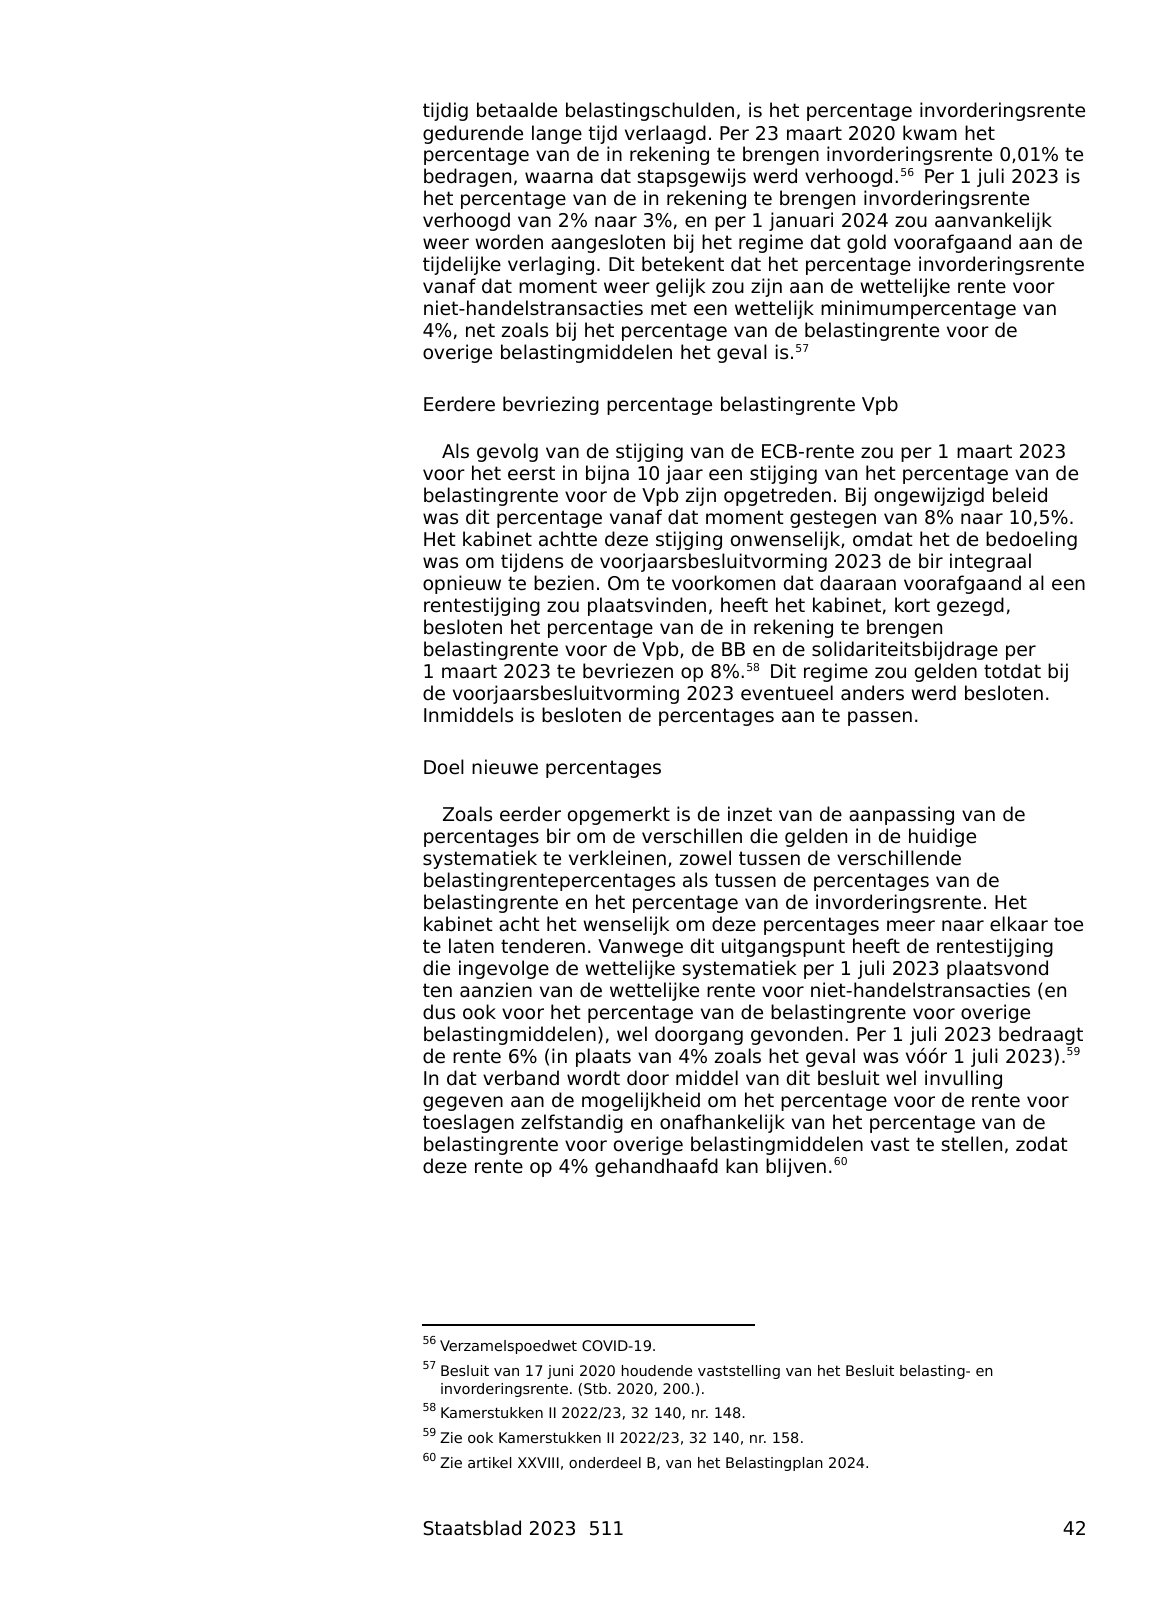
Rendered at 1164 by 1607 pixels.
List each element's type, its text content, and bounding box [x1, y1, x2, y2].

text Zoals eerder opgemerkt is de inzet van de aanpassing van de percentages bir om de verschillen die gelden in de huidige systematiek te verkleinen, zowel tussen de verschillende belastingrentepercentages als tussen de percentages van de belastingrente en het percentage van de invorderingsrente. Het kabinet acht het wenselijk om deze percentages meer naar elkaar toe te laten tenderen. Vanwege dit uitgangspunt heeft de rentestijging die ingevolge de wettelijke systematiek per 1 juli 2023 plaatsvond ten aanzien van de wettelijke rente voor niet-handelstransacties (en dus ook voor het percentage van de belastingrente voor overige belastingmiddelen), wel doorgang gevonden. Per 1 juli 2023 bedraagt de rente 6% (in plaats van 4% zoals het geval was vóór 1 juli 2023). In dat verband wordt door middel van dit besluit wel invulling gegeven aan de mogelijkheid om het percentage voor de rente voor toeslagen zelfstandig en onafhankelijk van het percentage van de belastingrente voor overige belastingmiddelen vast te stellen, zodat deze rente op 4% gehandhaafd kan blijven. [422, 804, 1087, 1177]
subtitle Doel nieuwe percentages [422, 757, 1087, 779]
text Zie artikel XXVIII, onderdeel B, van het Belastingplan 2024. [422, 1451, 1087, 1473]
text Zie ook Kamerstukken II 2022/23, 32 140, nr. 158. [422, 1426, 1087, 1448]
text tijdig betaalde belastingschulden, is het percentage invorderingsrente gedurende lange tijd verlaagd. Per 23 maart 2020 kwam het percentage van de in rekening te brengen invorderingsrente 0,01% te bedragen, waarna dat stapsgewijs werd verhoogd. Per 1 juli 2023 is het percentage van de in rekening te brengen invorderingsrente verhoogd van 2% naar 3%, en per 1 januari 2024 zou aanvankelijk weer worden aangesloten bij het regime dat gold voorafgaand aan de tijdelijke verlaging. Dit betekent dat het percentage invorderingsrente vanaf dat moment weer gelijk zou zijn aan de wettelijke rente voor niet-handelstransacties met een wettelijk minimumpercentage van 4%, net zoals bij het percentage van de belastingrente voor de overige belastingmiddelen het geval is. [422, 100, 1087, 364]
text Besluit van 17 juni 2020 houdende vaststelling van het Besluit belasting- en invorderingsrente. (Stb. 2020, 200.). [422, 1359, 1087, 1398]
text Als gevolg van de stijging van de ECB-rente zou per 1 maart 2023 voor het eerst in bijna 10 jaar een stijging van het percentage van de belastingrente voor de Vpb zijn opgetreden. Bij ongewijzigd beleid was dit percentage vanaf dat moment gestegen van 8% naar 10,5%. Het kabinet achtte deze stijging onwenselijk, omdat het de bedoeling was om tijdens de voorjaarsbesluitvorming 2023 de bir integraal opnieuw te bezien. Om te voorkomen dat daaraan voorafgaand al een rentestijging zou plaatsvinden, heeft het kabinet, kort gezegd, besloten het percentage van de in rekening te brengen belastingrente voor de Vpb, de BB en de solidariteitsbijdrage per 1 maart 2023 te bevriezen op 8%. Dit regime zou gelden totdat bij de voorjaarsbesluitvorming 2023 eventueel anders werd besloten. Inmiddels is besloten de percentages aan te passen. [422, 441, 1087, 727]
subtitle Eerdere bevriezing percentage belastingrente Vpb [422, 394, 1087, 416]
text Verzamelspoedwet COVID-19. [422, 1334, 1087, 1356]
text Kamerstukken II 2022/23, 32 140, nr. 148. [422, 1401, 1087, 1423]
